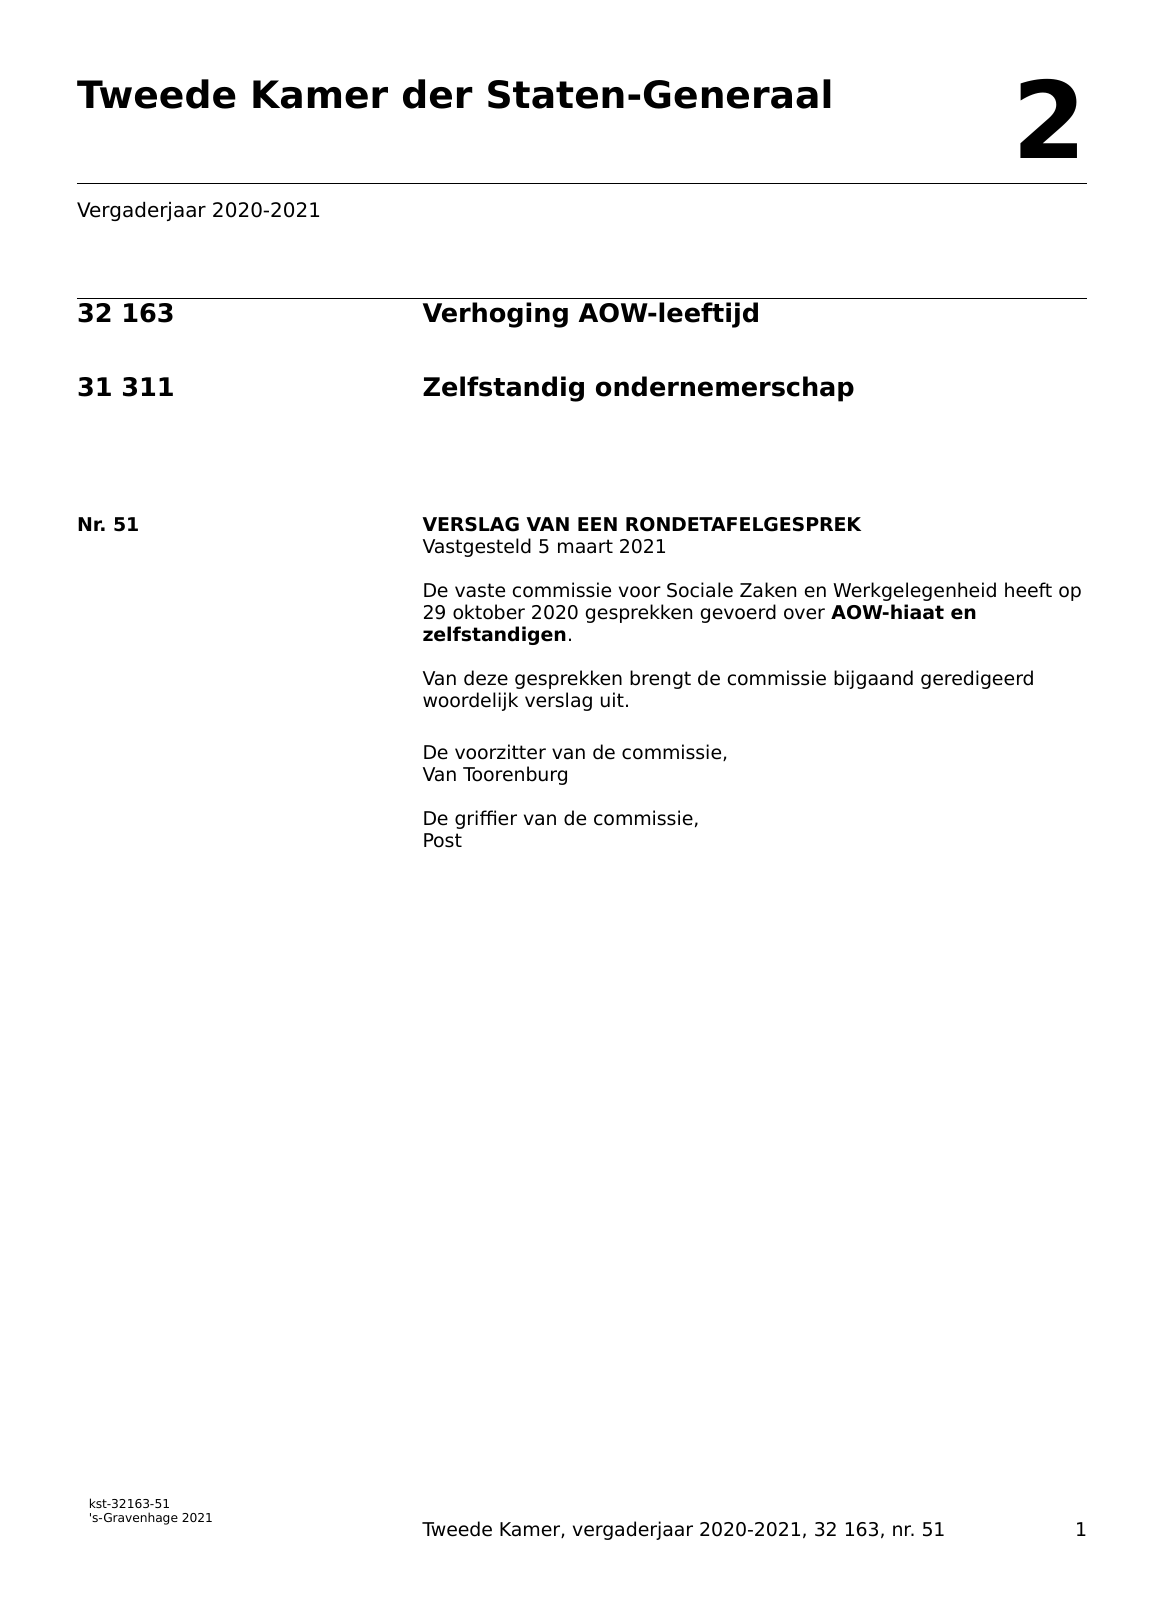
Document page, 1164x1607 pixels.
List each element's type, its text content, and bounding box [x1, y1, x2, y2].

text Vastgesteld 5 maart 2021 [422, 536, 1087, 558]
text 's-Gravenhage 2021 [88, 1511, 323, 1525]
subtitle 31 311 Zelfstandig ondernemerschap [77, 373, 1087, 403]
text De voorzitter van de commissie, Van Toorenburg [422, 742, 1087, 786]
text De griffier van de commissie, Post [422, 808, 1087, 852]
subtitle Nr. 51 VERSLAG VAN EEN RONDETAFELGESPREK [77, 514, 1087, 536]
table_header 2 [886, 59, 1087, 183]
text De vaste commissie voor Sociale Zaken en Werkgelegenheid heeft op 29 oktober 2020 gesprekken gevoerd over AOW-hiaat en zelfstandigen. [422, 580, 1087, 646]
table_header Tweede Kamer der Staten-Generaal [77, 59, 886, 183]
text kst-32163-51 [88, 1497, 323, 1511]
text Van deze gesprekken brengt de commissie bijgaand geredigeerd woordelijk verslag uit. [422, 668, 1087, 712]
table_cell Vergaderjaar 2020-2021 [77, 184, 1087, 298]
subtitle 32 163 Verhoging AOW-leeftijd [77, 299, 1087, 329]
